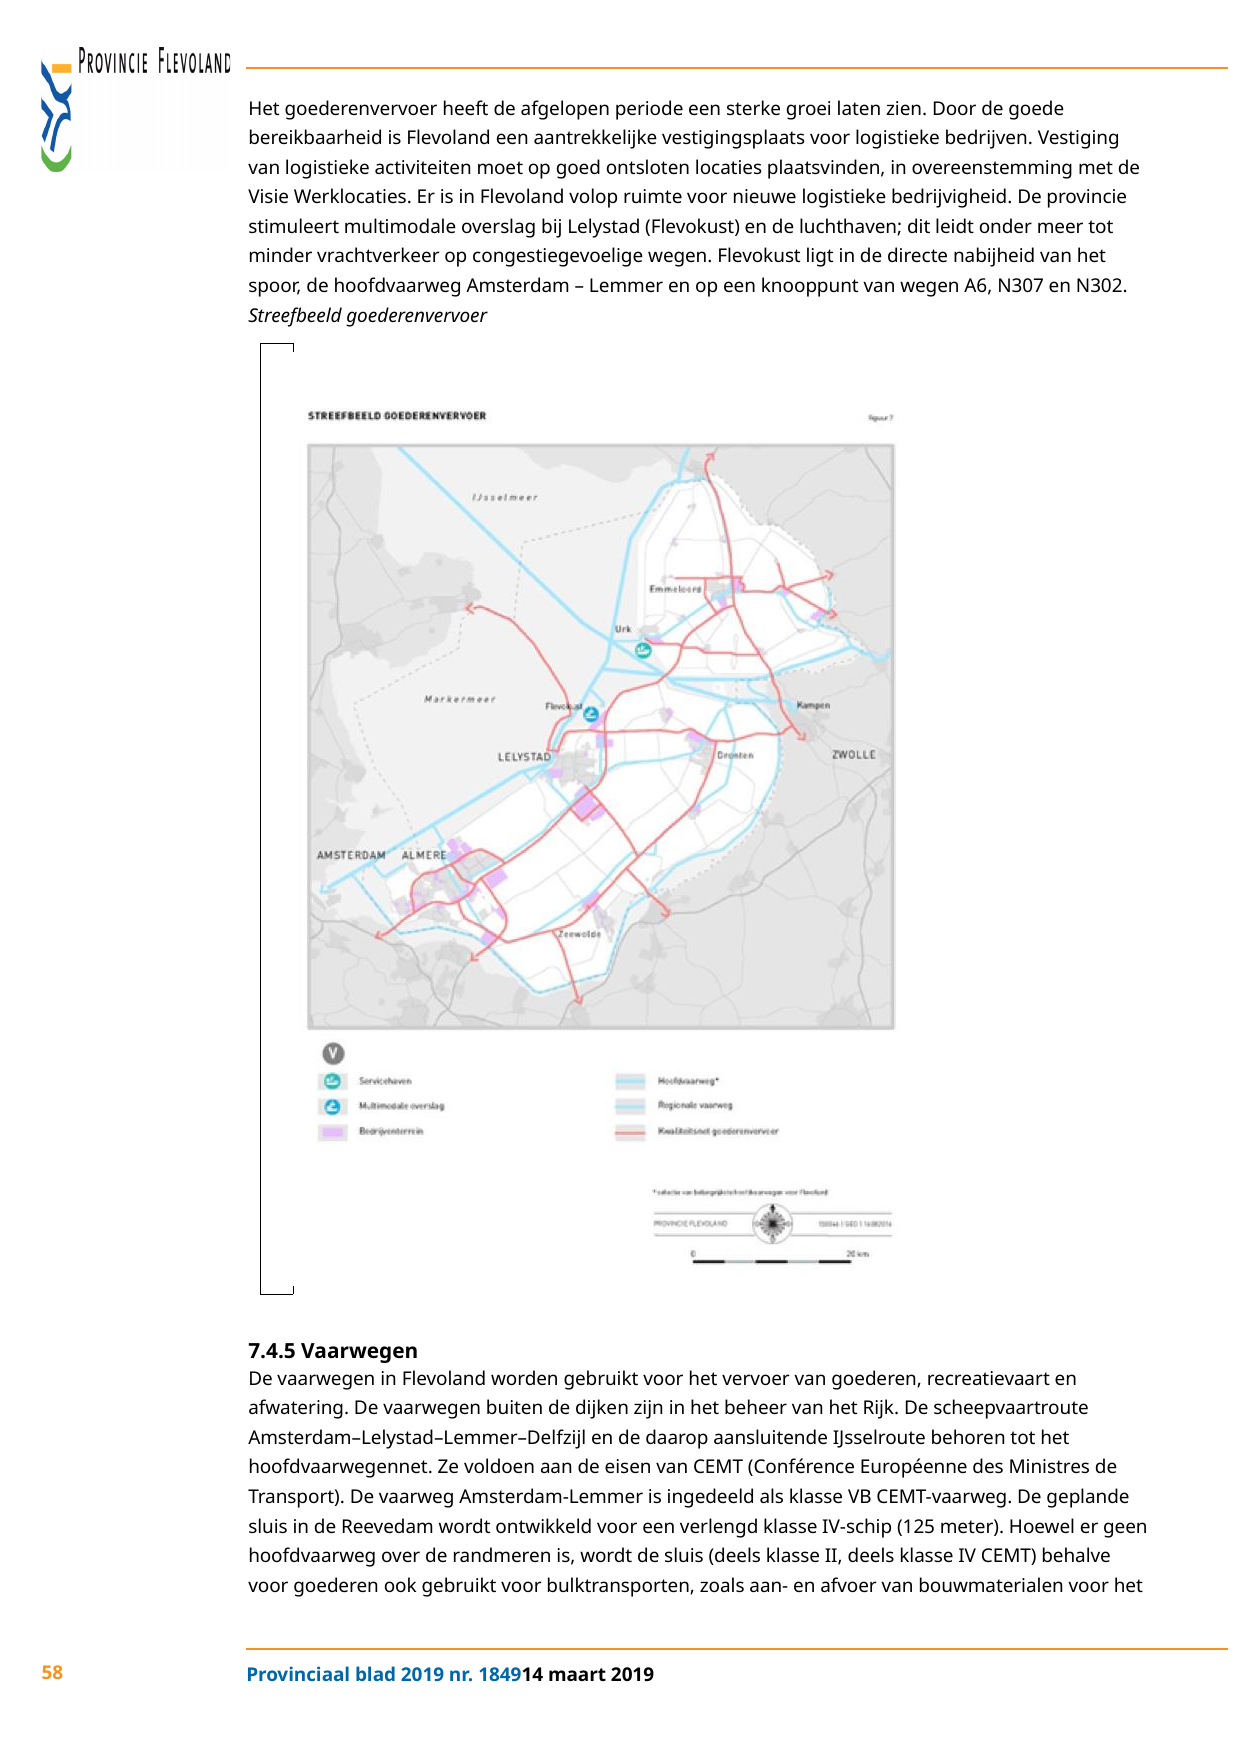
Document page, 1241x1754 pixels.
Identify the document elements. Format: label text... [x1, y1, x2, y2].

picture [41, 47, 231, 172]
text De vaarwegen in Flevoland worden gebruikt voor het vervoer van goederen, recreatievaart en afwatering. De vaarwegen buiten de dijken zijn in het beheer van het Rijk. De scheepvaartroute Amsterdam–Lelystad–Lemmer–Delfzijl en de daarop aansluitende IJsselroute behoren tot het hoofdvaarwegennet. Ze voldoen aan de eisen van CEMT (Conférence Européenne des Ministres de Transport). De vaarweg Amsterdam-Lemmer is ingedeeld als klasse VB CEMT-vaarweg. De geplande sluis in de Reevedam wordt ontwikkeld voor een verlengd klasse IV-schip (125 meter). Hoewel er geen hoofdvaarweg over de randmeren is, wordt de sluis (deels klasse II, deels klasse IV CEMT) behalve voor goederen ook gebruikt voor bulktransporten, zoals aan- en afvoer van bouwmaterialen voor het [248, 1365, 1152, 1598]
picture [268, 352, 928, 1286]
text 7.4.5 Vaarwegen [248, 1336, 1152, 1365]
text Streefbeeld goederenvervoer [248, 302, 1152, 328]
text Het goederenvervoer heeft de afgelopen periode een sterke groei laten zien. Door de goede bereikbaarheid is Flevoland een aantrekkelijke vestigingsplaats voor logistieke bedrijven. Vestiging van logistieke activiteiten moet op goed ontsloten locaties plaatsvinden, in overeenstemming met de Visie Werklocaties. Er is in Flevoland volop ruimte voor nieuwe logistieke bedrijvigheid. De provincie stimuleert multimodale overslag bij Lelystad (Flevokust) en de luchthaven; dit leidt onder meer tot minder vrachtverkeer op congestiegevoelige wegen. Flevokust ligt in de directe nabijheid van het spoor, de hoofdvaarweg Amsterdam – Lemmer en op een knooppunt van wegen A6, N307 en N302. [248, 95, 1152, 298]
